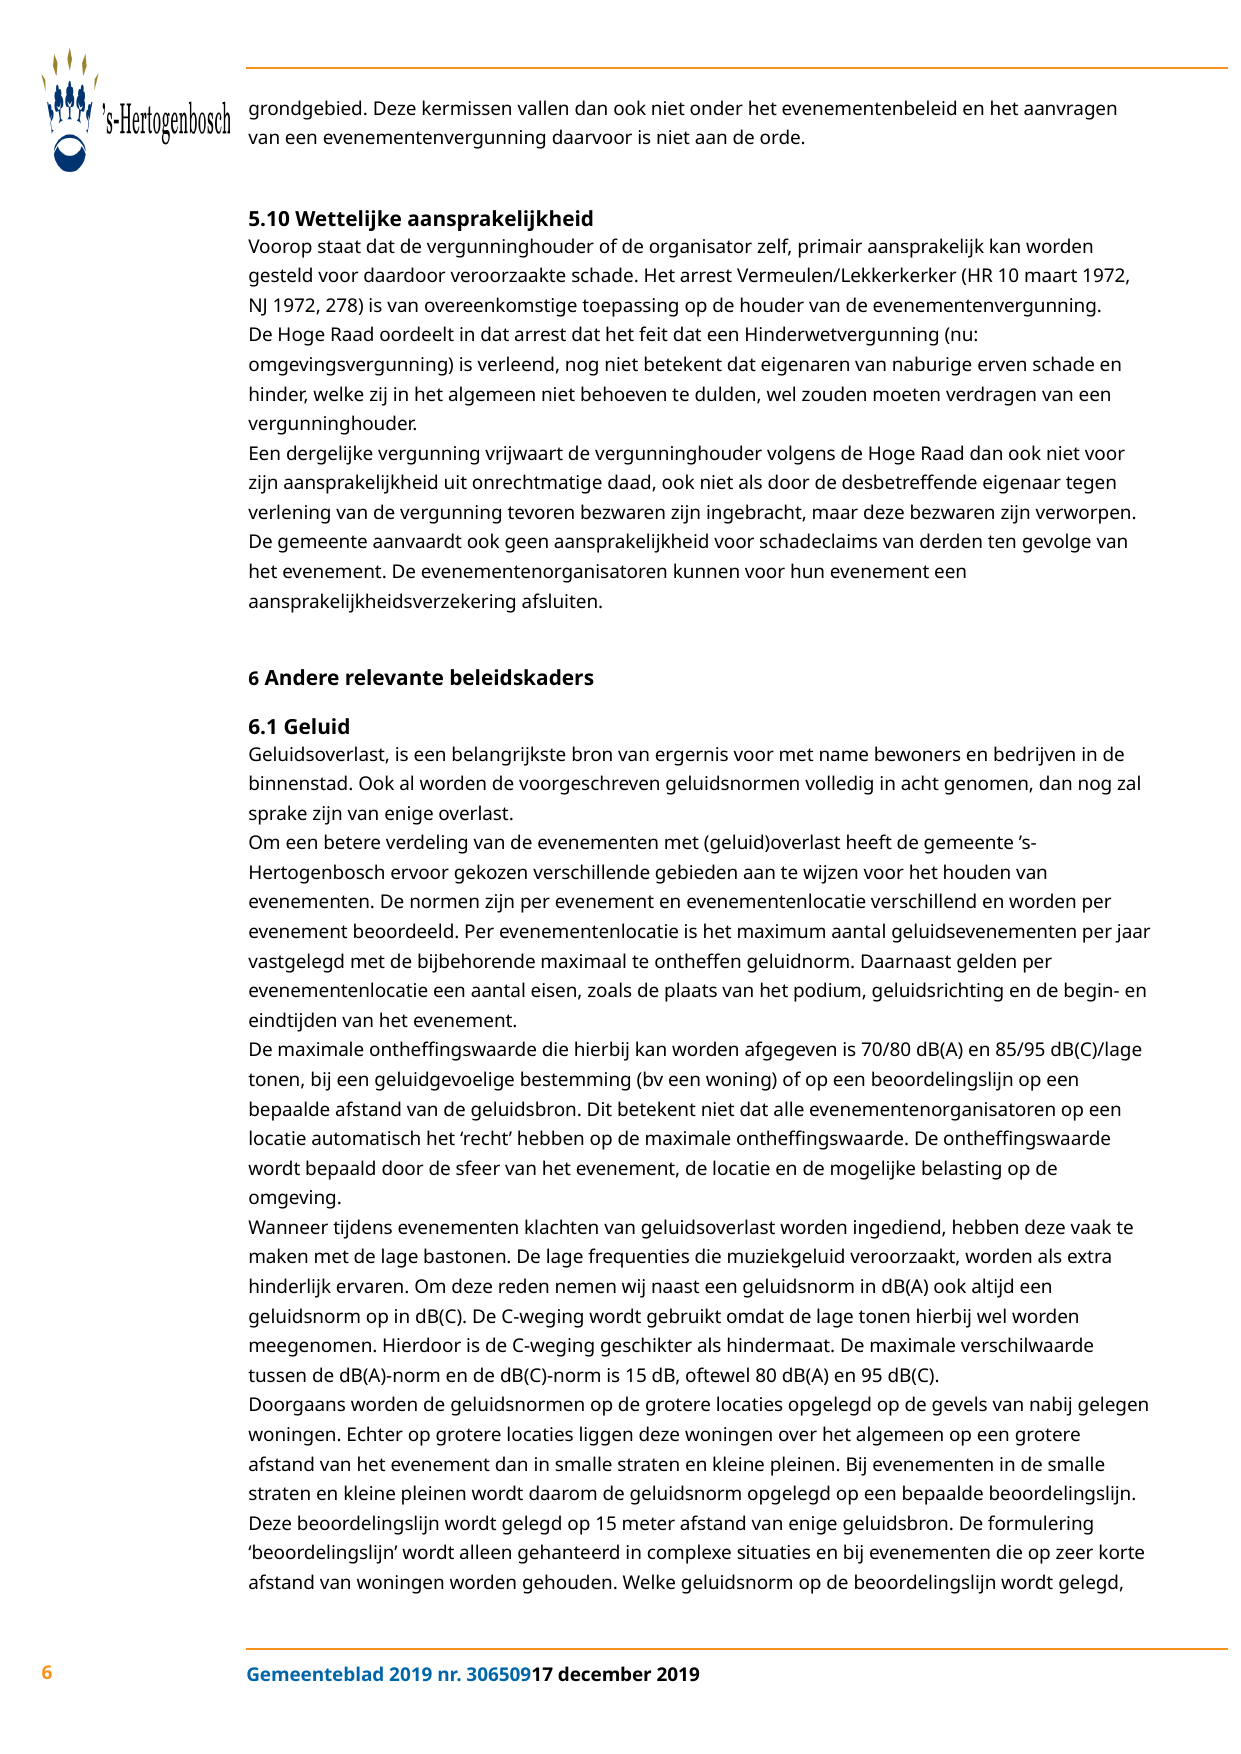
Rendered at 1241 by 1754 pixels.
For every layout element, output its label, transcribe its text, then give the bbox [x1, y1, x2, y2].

text De gemeente aanvaardt ook geen aansprakelijkheid voor schadeclaims van derden ten gevolge van het evenement. De evenementenorganisatoren kunnen voor hun evenement een aansprakelijkheidsverzekering afsluiten. [248, 529, 1152, 613]
text Geluidsoverlast, is een belangrijkste bron van ergernis voor met name bewoners en bedrijven in de binnenstad. Ook al worden de voorgeschreven geluidsnormen volledig in acht genomen, dan nog zal sprake zijn van enige overlast. [248, 741, 1152, 826]
text 6 Andere relevante beleidskaders [248, 663, 1152, 691]
text Om een betere verdeling van de evenementen met (geluid)overlast heeft de gemeente ’s-Hertogenbosch ervoor gekozen verschillende gebieden aan te wijzen voor het houden van evenementen. De normen zijn per evenement en evenementenlocatie verschillend en worden per evenement beoordeeld. Per evenementenlocatie is het maximum aantal geluidsevenementen per jaar vastgelegd met de bijbehorende maximaal te ontheffen geluidnorm. Daarnaast gelden per evenementenlocatie een aantal eisen, zoals de plaats van het podium, geluidsrichting en de begin- en eindtijden van het evenement. [248, 829, 1152, 1033]
text 6.1 Geluid [248, 712, 1152, 741]
picture [41, 47, 231, 172]
text De Hoge Raad oordeelt in dat arrest dat het feit dat een Hinderwetvergunning (nu: omgevingsvergunning) is verleend, nog niet betekent dat eigenaren van naburige erven schade en hinder, welke zij in het algemeen niet behoeven te dulden, wel zouden moeten verdragen van een vergunninghouder. [248, 322, 1152, 436]
text 5.10 Wettelijke aansprakelijkheid [248, 204, 1152, 233]
text Een dergelijke vergunning vrijwaart de vergunninghouder volgens de Hoge Raad dan ook niet voor zijn aansprakelijkheid uit onrechtmatige daad, ook niet als door de desbetreffende eigenaar tegen verlening van de vergunning tevoren bezwaren zijn ingebracht, maar deze bezwaren zijn verworpen. [248, 440, 1152, 525]
text Wanneer tijdens evenementen klachten van geluidsoverlast worden ingediend, hebben deze vaak te maken met de lage bastonen. De lage frequenties die muziekgeluid veroorzaakt, worden als extra hinderlijk ervaren. Om deze reden nemen wij naast een geluidsnorm in dB(A) ook altijd een geluidsnorm op in dB(C). De C-weging wordt gebruikt omdat de lage tonen hierbij wel worden meegenomen. Hierdoor is de C-weging geschikter als hindermaat. De maximale verschilwaarde tussen de dB(A)-norm en de dB(C)-norm is 15 dB, oftewel 80 dB(A) en 95 dB(C). [248, 1214, 1152, 1388]
text De maximale ontheffingswaarde die hierbij kan worden afgegeven is 70/80 dB(A) en 85/95 dB(C)/lage tonen, bij een geluidgevoelige bestemming (bv een woning) of op een beoordelingslijn op een bepaalde afstand van de geluidsbron. Dit betekent niet dat alle evenementenorganisatoren op een locatie automatisch het ‘recht’ hebben op de maximale ontheffingswaarde. De ontheffingswaarde wordt bepaald door de sfeer van het evenement, de locatie en de mogelijke belasting op de omgeving. [248, 1037, 1152, 1210]
text grondgebied. Deze kermissen vallen dan ook niet onder het evenementenbeleid en het aanvragen van een evenementenvergunning daarvoor is niet aan de orde. [248, 95, 1152, 150]
text Voorop staat dat de vergunninghouder of de organisator zelf, primair aansprakelijk kan worden gesteld voor daardoor veroorzaakte schade. Het arrest Vermeulen/Lekkerkerker (HR 10 maart 1972, NJ 1972, 278) is van overeenkomstige toepassing op de houder van de evenementenvergunning. [248, 233, 1152, 318]
text Doorgaans worden de geluidsnormen op de grotere locaties opgelegd op de gevels van nabij gelegen woningen. Echter op grotere locaties liggen deze woningen over het algemeen op een grotere afstand van het evenement dan in smalle straten en kleine pleinen. Bij evenementen in de smalle straten en kleine pleinen wordt daarom de geluidsnorm opgelegd op een bepaalde beoordelingslijn. Deze beoordelingslijn wordt gelegd op 15 meter afstand van enige geluidsbron. De formulering ‘beoordelingslijn’ wordt alleen gehanteerd in complexe situaties en bij evenementen die op zeer korte afstand van woningen worden gehouden. Welke geluidsnorm op de beoordelingslijn wordt gelegd, [248, 1392, 1152, 1595]
